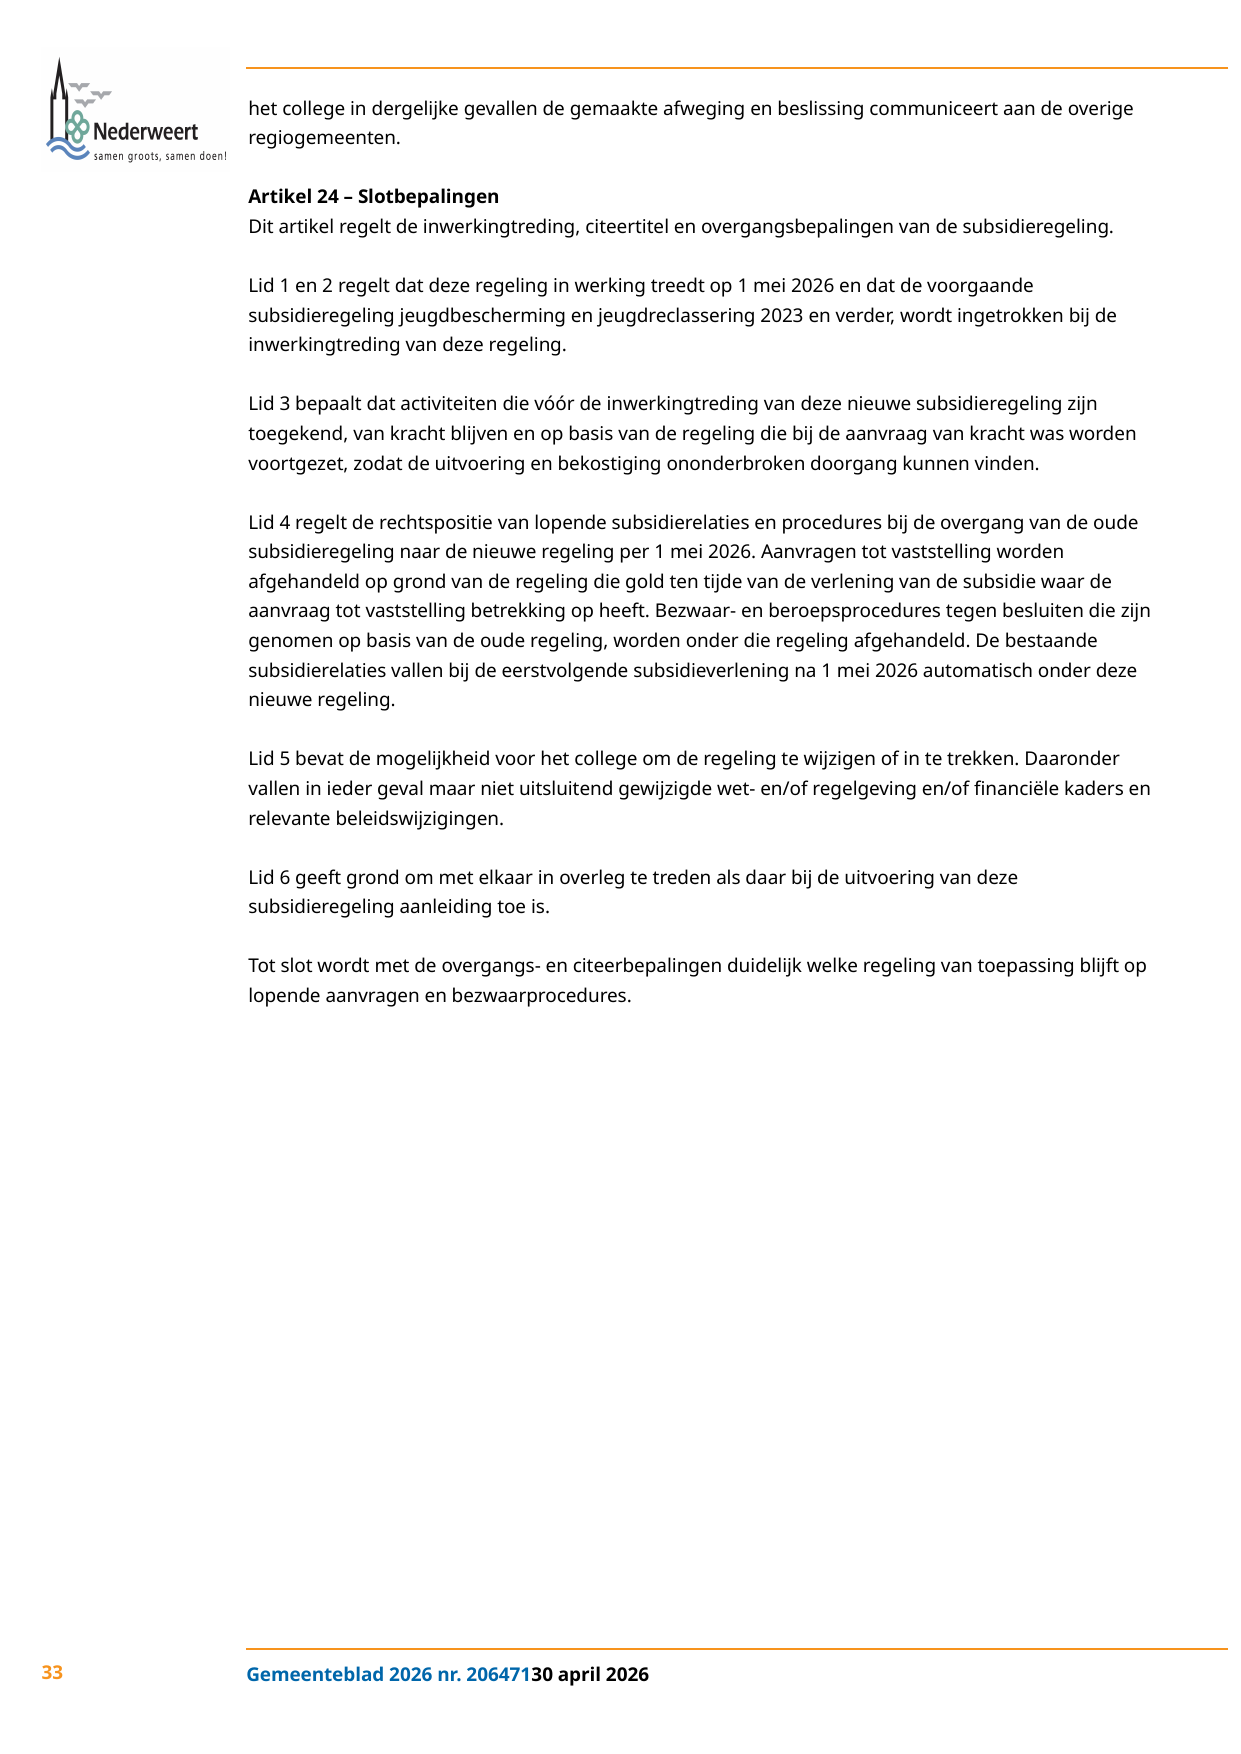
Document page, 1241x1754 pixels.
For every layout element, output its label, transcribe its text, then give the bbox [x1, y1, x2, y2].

text Tot slot wordt met de overgangs- en citeerbepalingen duidelijk welke regeling van toepassing blijft op lopende aanvragen en bezwaarprocedures. [248, 953, 1152, 1008]
text Lid 3 bepaalt dat activiteiten die vóór de inwerkingtreding van deze nieuwe subsidieregeling zijn toegekend, van kracht blijven en op basis van de regeling die bij de aanvraag van kracht was worden voortgezet, zodat de uitvoering en bekostiging ononderbroken doorgang kunnen vinden. [248, 391, 1152, 476]
picture [41, 47, 231, 172]
text Lid 6 geeft grond om met elkaar in overleg te treden als daar bij de uitvoering van deze subsidieregeling aanleiding toe is. [248, 864, 1152, 919]
text Dit artikel regelt de inwerkingtreding, citeertitel en overgangsbepalingen van de subsidieregeling. [248, 213, 1152, 239]
text Lid 5 bevat de mogelijkheid voor het college om de regeling te wijzigen of in te trekken. Daaronder vallen in ieder geval maar niet uitsluitend gewijzigde wet- en/of regelgeving en/of financiële kaders en relevante beleidswijzigingen. [248, 746, 1152, 831]
text Lid 1 en 2 regelt dat deze regeling in werking treedt op 1 mei 2026 en dat de voorgaande subsidieregeling jeugdbescherming en jeugdreclassering 2023 en verder, wordt ingetrokken bij de inwerkingtreding van deze regeling. [248, 272, 1152, 357]
text Lid 4 regelt de rechtspositie van lopende subsidierelaties en procedures bij de overgang van de oude subsidieregeling naar de nieuwe regeling per 1 mei 2026. Aanvragen tot vaststelling worden afgehandeld op grond van de regeling die gold ten tijde van de verlening van de subsidie waar de aanvraag tot vaststelling betrekking op heeft. Bezwaar- en beroepsprocedures tegen besluiten die zijn genomen op basis van de oude regeling, worden onder die regeling afgehandeld. De bestaande subsidierelaties vallen bij de eerstvolgende subsidieverlening na 1 mei 2026 automatisch onder deze nieuwe regeling. [248, 509, 1152, 712]
text het college in dergelijke gevallen de gemaakte afweging en beslissing communiceert aan de overige regiogemeenten. [248, 95, 1152, 150]
text Artikel 24 – Slotbepalingen [248, 183, 1152, 209]
